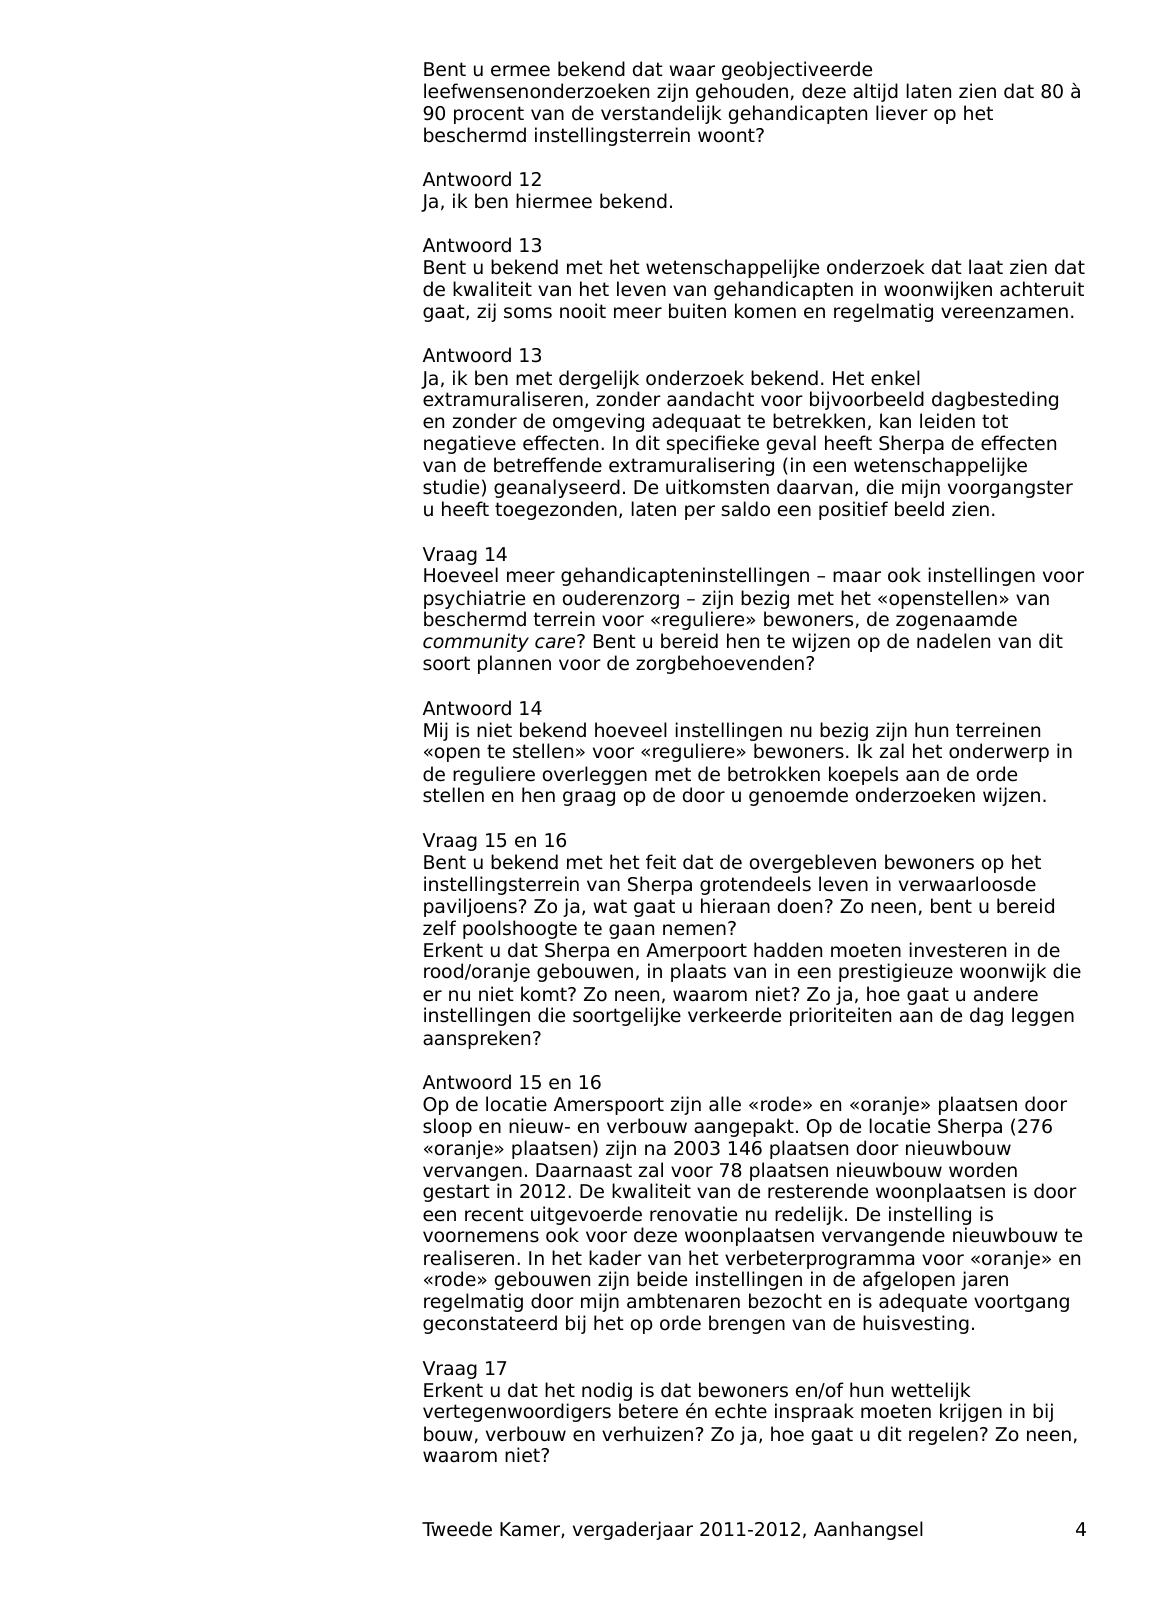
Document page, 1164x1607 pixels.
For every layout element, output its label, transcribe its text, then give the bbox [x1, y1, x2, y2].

text Hoeveel meer gehandicapteninstellingen – maar ook instellingen voor psychiatrie en ouderenzorg – zijn bezig met het «openstellen» van beschermd terrein voor «reguliere» bewoners, de zogenaamde community care? Bent u bereid hen te wijzen op de nadelen van dit soort plannen voor de zorgbehoevenden? [422, 565, 1087, 675]
text Ja, ik ben hiermee bekend. [422, 191, 1087, 213]
text Antwoord 15 en 16 [422, 1072, 1087, 1093]
text Bent u bekend met het wetenschappelijke onderzoek dat laat zien dat de kwaliteit van het leven van gehandicapten in woonwijken achteruit gaat, zij soms nooit meer buiten komen en regelmatig vereenzamen. [422, 257, 1087, 323]
text Vraag 17 [422, 1357, 1087, 1379]
text Antwoord 13 [422, 235, 1087, 257]
text Bent u ermee bekend dat waar geobjectiveerde leefwensenonderzoeken zijn gehouden, deze altijd laten zien dat 80 à 90 procent van de verstandelijk gehandicapten liever op het beschermd instellingsterrein woont? [422, 59, 1087, 147]
text Mij is niet bekend hoeveel instellingen nu bezig zijn hun terreinen «open te stellen» voor «reguliere» bewoners. Ik zal het onderwerp in de reguliere overleggen met de betrokken koepels aan de orde stellen en hen graag op de door u genoemde onderzoeken wijzen. [422, 719, 1087, 807]
text Vraag 15 en 16 [422, 829, 1087, 852]
text Vraag 14 [422, 543, 1087, 565]
text Ja, ik ben met dergelijk onderzoek bekend. Het enkel extramuraliseren, zonder aandacht voor bijvoorbeeld dagbesteding en zonder de omgeving adequaat te betrekken, kan leiden tot negatieve effecten. In dit specifieke geval heeft Sherpa de effecten van de betreffende extramuralisering (in een wetenschappelijke studie) geanalyseerd. De uitkomsten daarvan, die mijn voorgangster u heeft toegezonden, laten per saldo een positief beeld zien. [422, 367, 1087, 521]
text Antwoord 12 [422, 169, 1087, 191]
text Bent u bekend met het feit dat de overgebleven bewoners op het instellingsterrein van Sherpa grotendeels leven in verwaarloosde paviljoens? Zo ja, wat gaat u hieraan doen? Zo neen, bent u bereid zelf poolshoogte te gaan nemen? [422, 852, 1087, 939]
text Antwoord 13 [422, 345, 1087, 367]
text Antwoord 14 [422, 697, 1087, 719]
text Op de locatie Amerspoort zijn alle «rode» en «oranje» plaatsen door sloop en nieuw- en verbouw aangepakt. Op de locatie Sherpa (276 «oranje» plaatsen) zijn na 2003 146 plaatsen door nieuwbouw vervangen. Daarnaast zal voor 78 plaatsen nieuwbouw worden gestart in 2012. De kwaliteit van de resterende woonplaatsen is door een recent uitgevoerde renovatie nu redelijk. De instelling is voornemens ook voor deze woonplaatsen vervangende nieuwbouw te realiseren. In het kader van het verbeterprogramma voor «oranje» en «rode» gebouwen zijn beide instellingen in de afgelopen jaren regelmatig door mijn ambtenaren bezocht en is adequate voortgang geconstateerd bij het op orde brengen van de huisvesting. [422, 1093, 1087, 1335]
text Erkent u dat het nodig is dat bewoners en/of hun wettelijk vertegenwoordigers betere én echte inspraak moeten krijgen in bij bouw, verbouw en verhuizen? Zo ja, hoe gaat u dit regelen? Zo neen, waarom niet? [422, 1379, 1087, 1467]
text Erkent u dat Sherpa en Amerpoort hadden moeten investeren in de rood/oranje gebouwen, in plaats van in een prestigieuze woonwijk die er nu niet komt? Zo neen, waarom niet? Zo ja, hoe gaat u andere instellingen die soortgelijke verkeerde prioriteiten aan de dag leggen aanspreken? [422, 939, 1087, 1049]
